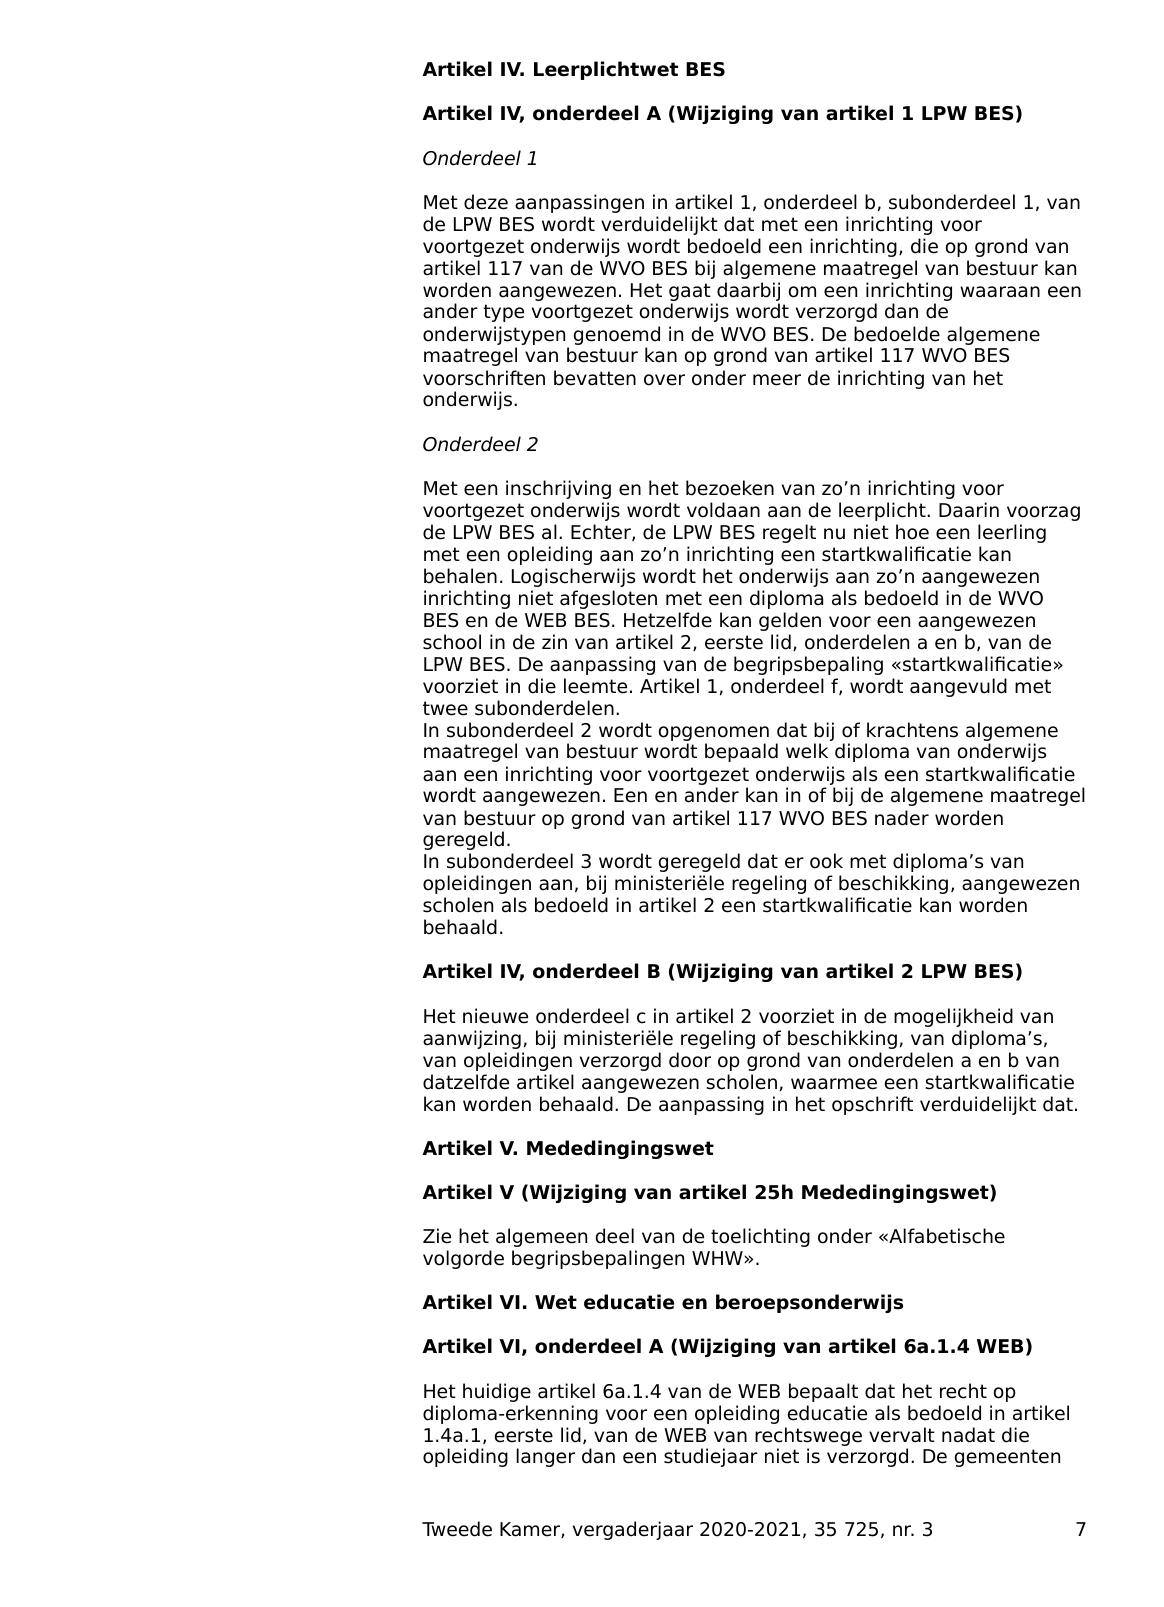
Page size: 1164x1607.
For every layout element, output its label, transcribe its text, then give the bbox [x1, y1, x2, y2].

subtitle Artikel IV. Leerplichtwet BES [422, 59, 1087, 81]
text Met een inschrijving en het bezoeken van zo’n inrichting voor voortgezet onderwijs wordt voldaan aan de leerplicht. Daarin voorzag de LPW BES al. Echter, de LPW BES regelt nu niet hoe een leerling met een opleiding aan zo’n inrichting een startkwalificatie kan behalen. Logischerwijs wordt het onderwijs aan zo’n aangewezen inrichting niet afgesloten met een diploma als bedoeld in de WVO BES en de WEB BES. Hetzelfde kan gelden voor een aangewezen school in de zin van artikel 2, eerste lid, onderdelen a en b, van de LPW BES. De aanpassing van de begripsbepaling «startkwalificatie» voorziet in die leemte. Artikel 1, onderdeel f, wordt aangevuld met twee subonderdelen. [422, 478, 1087, 719]
text Met deze aanpassingen in artikel 1, onderdeel b, subonderdeel 1, van de LPW BES wordt verduidelijkt dat met een inrichting voor voortgezet onderwijs wordt bedoeld een inrichting, die op grond van artikel 117 van de WVO BES bij algemene maatregel van bestuur kan worden aangewezen. Het gaat daarbij om een inrichting waaraan een ander type voortgezet onderwijs wordt verzorgd dan de onderwijstypen genoemd in de WVO BES. De bedoelde algemene maatregel van bestuur kan op grond van artikel 117 WVO BES voorschriften bevatten over onder meer de inrichting van het onderwijs. [422, 192, 1087, 411]
subtitle Artikel V (Wijziging van artikel 25h Mededingingswet) [422, 1182, 1087, 1204]
text Het huidige artikel 6a.1.4 van de WEB bepaalt dat het recht op diploma-erkenning voor een opleiding educatie als bedoeld in artikel 1.4a.1, eerste lid, van de WEB van rechtswege vervalt nadat die opleiding langer dan een studiejaar niet is verzorgd. De gemeenten [422, 1381, 1087, 1468]
subtitle Artikel VI. Wet educatie en beroepsonderwijs [422, 1292, 1087, 1314]
subtitle Artikel IV, onderdeel A (Wijziging van artikel 1 LPW BES) [422, 103, 1087, 125]
text Zie het algemeen deel van de toelichting onder «Alfabetische volgorde begripsbepalingen WHW». [422, 1226, 1087, 1270]
subtitle Onderdeel 2 [422, 433, 1087, 456]
subtitle Artikel V. Mededingingswet [422, 1138, 1087, 1160]
text Het nieuwe onderdeel c in artikel 2 voorziet in de mogelijkheid van aanwijzing, bij ministeriële regeling of beschikking, van diploma’s, van opleidingen verzorgd door op grond van onderdelen a en b van datzelfde artikel aangewezen scholen, waarmee een startkwalificatie kan worden behaald. De aanpassing in het opschrift verduidelijkt dat. [422, 1006, 1087, 1116]
subtitle Artikel VI, onderdeel A (Wijziging van artikel 6a.1.4 WEB) [422, 1336, 1087, 1358]
text In subonderdeel 2 wordt opgenomen dat bij of krachtens algemene maatregel van bestuur wordt bepaald welk diploma van onderwijs aan een inrichting voor voortgezet onderwijs als een startkwalificatie wordt aangewezen. Een en ander kan in of bij de algemene maatregel van bestuur op grond van artikel 117 WVO BES nader worden geregeld. [422, 719, 1087, 851]
subtitle Onderdeel 1 [422, 147, 1087, 169]
text In subonderdeel 3 wordt geregeld dat er ook met diploma’s van opleidingen aan, bij ministeriële regeling of beschikking, aangewezen scholen als bedoeld in artikel 2 een startkwalificatie kan worden behaald. [422, 851, 1087, 939]
subtitle Artikel IV, onderdeel B (Wijziging van artikel 2 LPW BES) [422, 961, 1087, 983]
